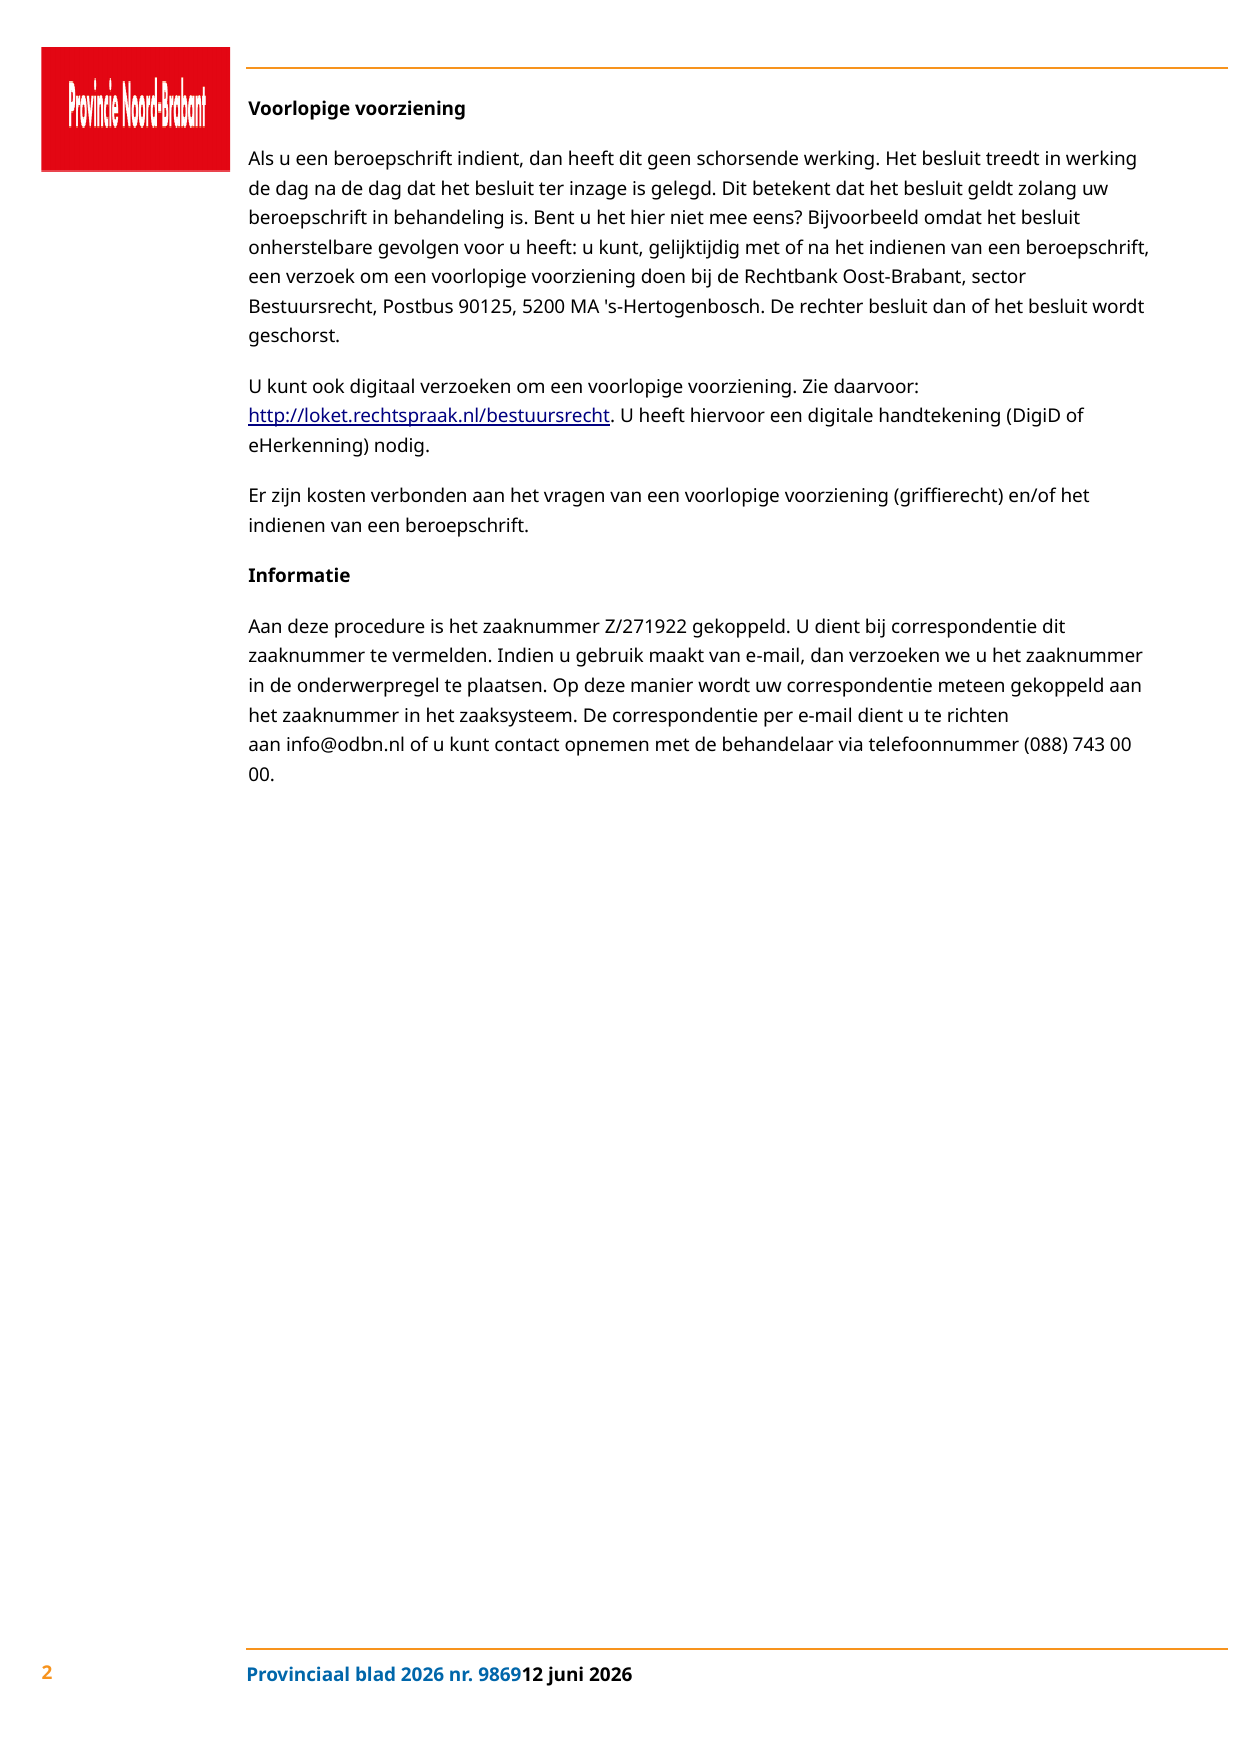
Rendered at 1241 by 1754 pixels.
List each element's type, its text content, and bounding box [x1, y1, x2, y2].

text Er zijn kosten verbonden aan het vragen van een voorlopige voorziening (griffierecht) en/of het indienen van een beroepschrift. [248, 483, 1152, 538]
picture [41, 47, 231, 172]
text Voorlopige voorziening [248, 95, 1152, 121]
text Informatie [248, 563, 1152, 588]
text Als u een beroepschrift indient, dan heeft dit geen schorsende werking. Het besluit treedt in werking de dag na de dag dat het besluit ter inzage is gelegd. Dit betekent dat het besluit geldt zolang uw beroepschrift in behandeling is. Bent u het hier niet mee eens? Bijvoorbeeld omdat het besluit onherstelbare gevolgen voor u heeft: u kunt, gelijktijdig met of na het indienen van een beroepschrift, een verzoek om een voorlopige voorziening doen bij de Rechtbank Oost-Brabant, sector Bestuursrecht, Postbus 90125, 5200 MA 's‑Hertogenbosch. De rechter besluit dan of het besluit wordt geschorst. [248, 145, 1152, 348]
text Aan deze procedure is het zaaknummer Z/271922 gekoppeld. U dient bij correspondentie dit zaaknummer te vermelden. Indien u gebruik maakt van e-mail, dan verzoeken we u het zaaknummer in de onderwerpregel te plaatsen. Op deze manier wordt uw correspondentie meteen gekoppeld aan het zaaknummer in het zaaksysteem. De correspondentie per e-mail dient u te richten aan info@odbn.nl of u kunt contact opnemen met de behandelaar via telefoonnummer (088) 743 00 00. [248, 613, 1152, 787]
text U kunt ook digitaal verzoeken om een voorlopige voorziening. Zie daarvoor: http://loket.rechtspraak.nl/bestuursrecht. U heeft hiervoor een digitale handtekening (DigiD of eHerkenning) nodig. [248, 373, 1152, 458]
